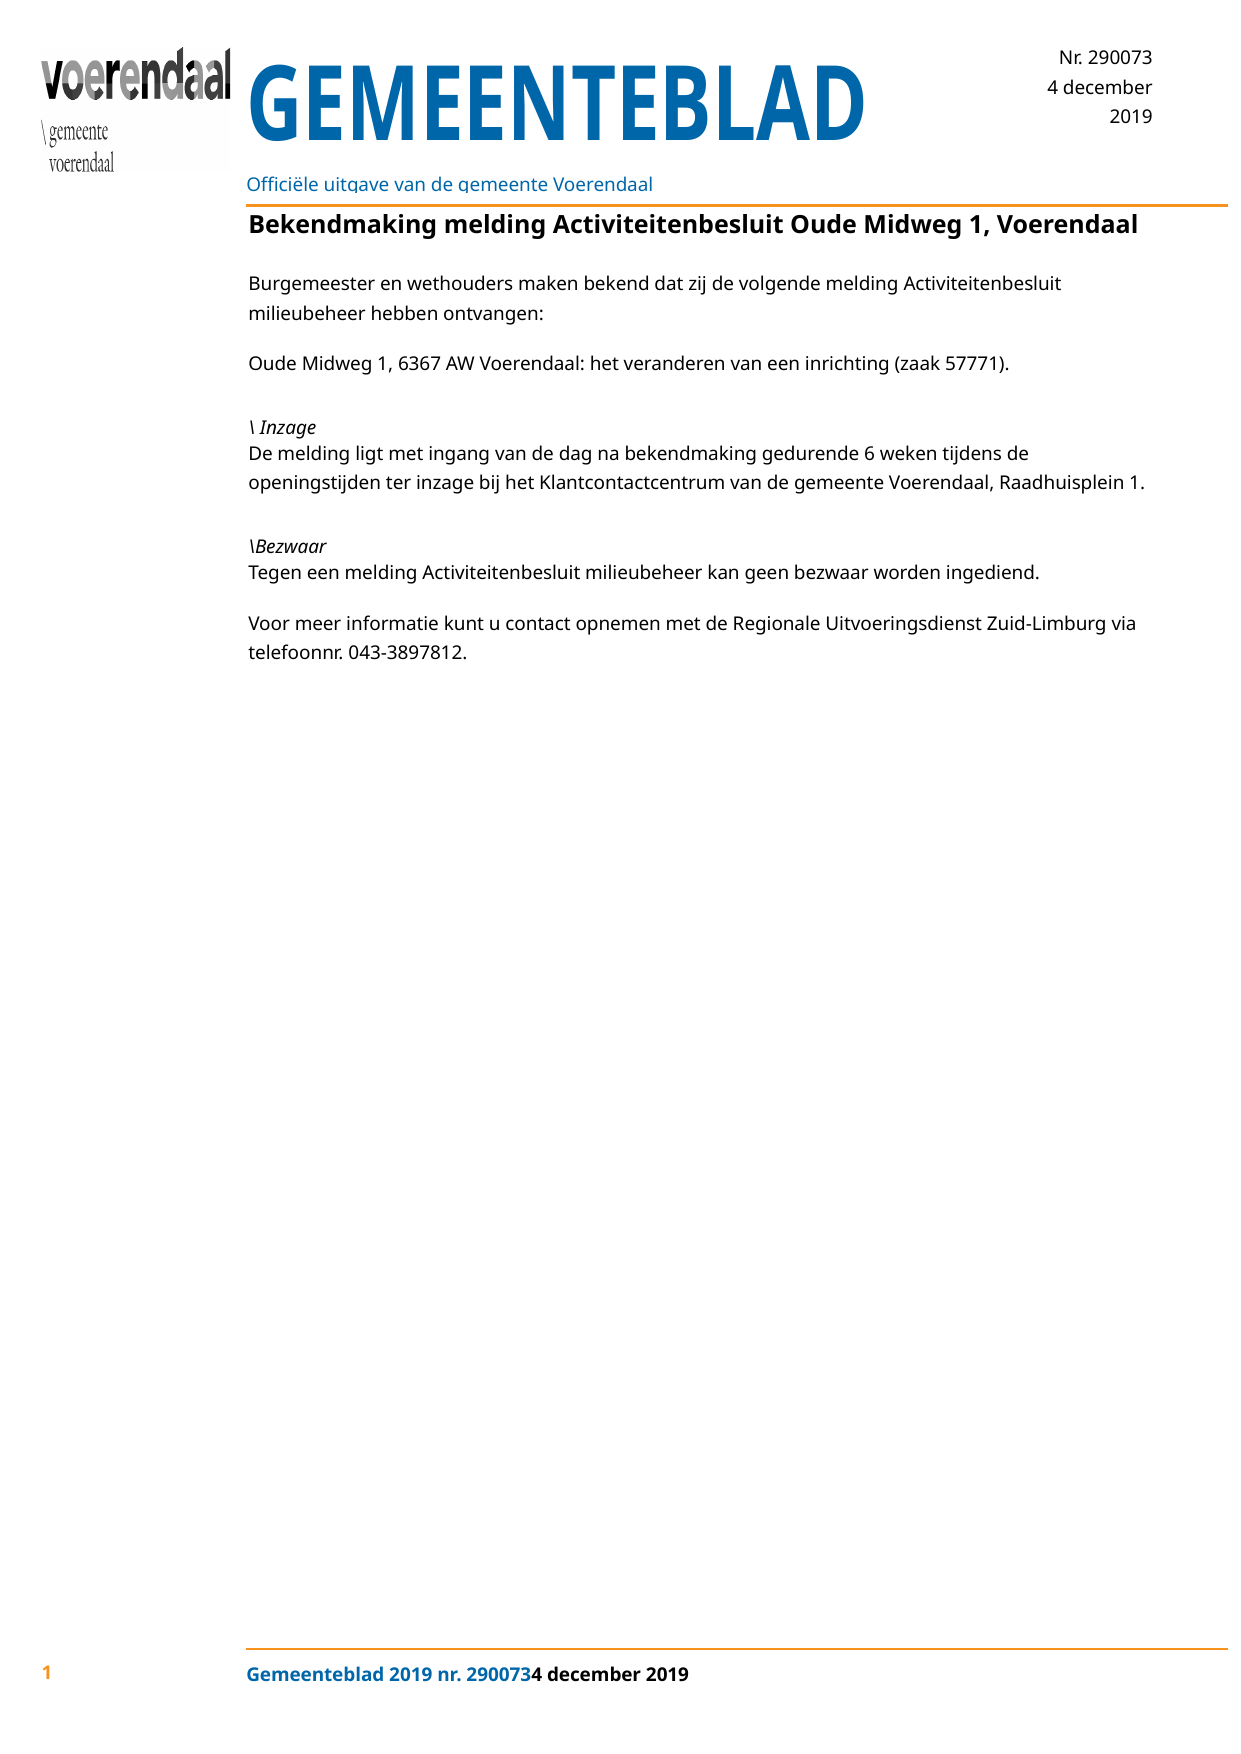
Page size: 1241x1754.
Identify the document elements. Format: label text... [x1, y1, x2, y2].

text Tegen een melding Activiteitenbesluit milieubeheer kan geen bezwaar worden ingediend. [248, 559, 1152, 585]
picture [41, 47, 231, 172]
text De melding ligt met ingang van de dag na bekendmaking gedurende 6 weken tijdens de openingstijden ter inzage bij het Klantcontactcentrum van de gemeente Voerendaal, Raadhuisplein 1. [248, 440, 1152, 495]
text Bekendmaking melding Activiteitenbesluit Oude Midweg 1, Voerendaal [248, 207, 1152, 241]
text \Bezwaar [248, 533, 1152, 559]
text \ Inzage [248, 414, 1152, 440]
text Voor meer informatie kunt u contact opnemen met de Regionale Uitvoeringsdienst Zuid-Limburg via telefoonnr. 043-3897812. [248, 610, 1152, 665]
text Burgemeester en wethouders maken bekend dat zij de volgende melding Activiteitenbesluit milieubeheer hebben ontvangen: [248, 270, 1152, 326]
text Oude Midweg 1, 6367 AW Voerendaal: het veranderen van een inrichting (zaak 57771). [248, 350, 1152, 376]
